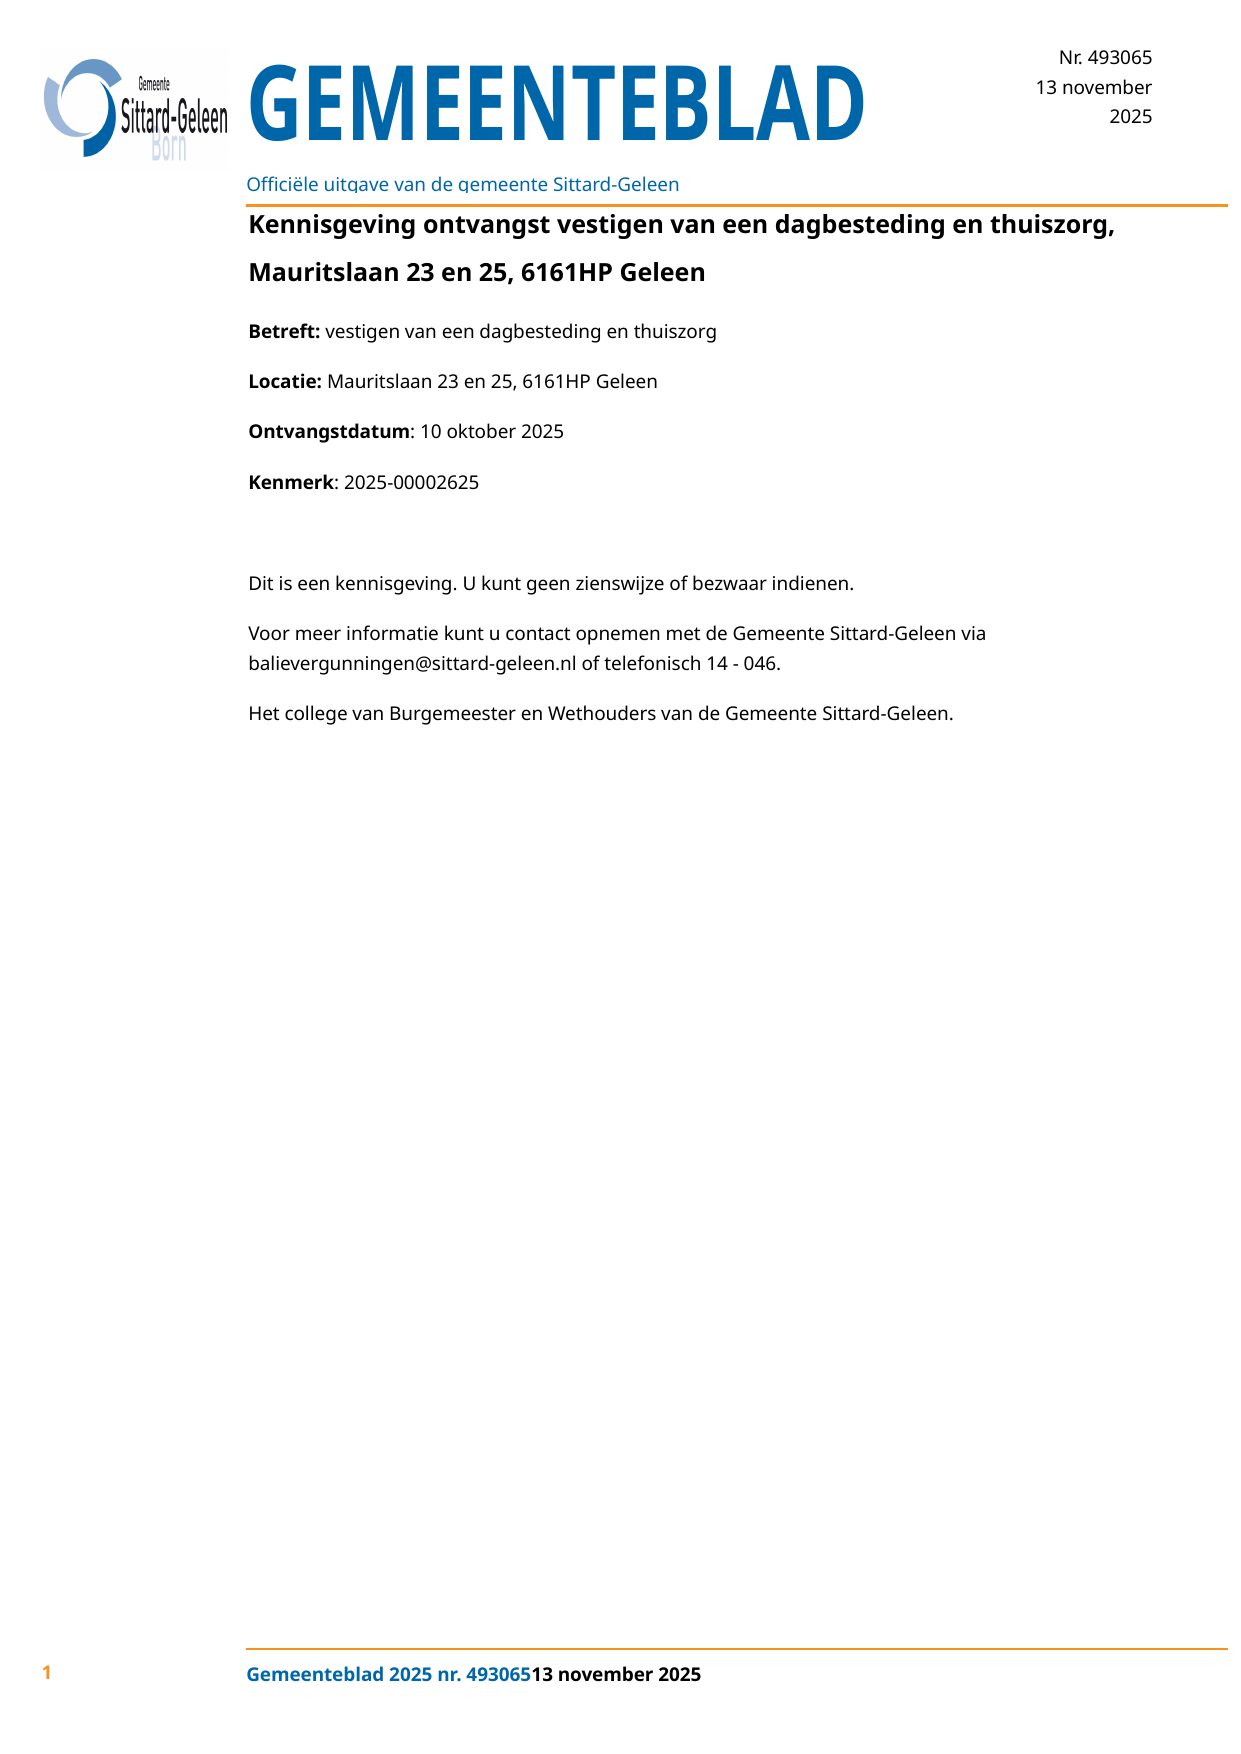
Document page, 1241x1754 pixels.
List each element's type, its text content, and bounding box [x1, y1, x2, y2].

text Dit is een kennisgeving. U kunt geen zienswijze of bezwaar indienen. [248, 570, 1152, 596]
text Voor meer informatie kunt u contact opnemen met de Gemeente Sittard-Geleen via balievergunningen@sittard-geleen.nl of telefonisch 14 - 046. [248, 620, 1152, 676]
text Locatie: Mauritslaan 23 en 25, 6161HP Geleen [248, 368, 1152, 394]
text Ontvangstdatum: 10 oktober 2025 [248, 419, 1152, 444]
text Kennisgeving ontvangst vestigen van een dagbesteding en thuiszorg, Mauritslaan 23 en 25, 6161HP Geleen [248, 207, 1152, 288]
text Kenmerk: 2025-00002625 [248, 469, 1152, 495]
text Betreft: vestigen van een dagbesteding en thuiszorg [248, 318, 1152, 344]
picture [41, 47, 231, 172]
text Het college van Burgemeester en Wethouders van de Gemeente Sittard-Geleen. [248, 700, 1152, 726]
